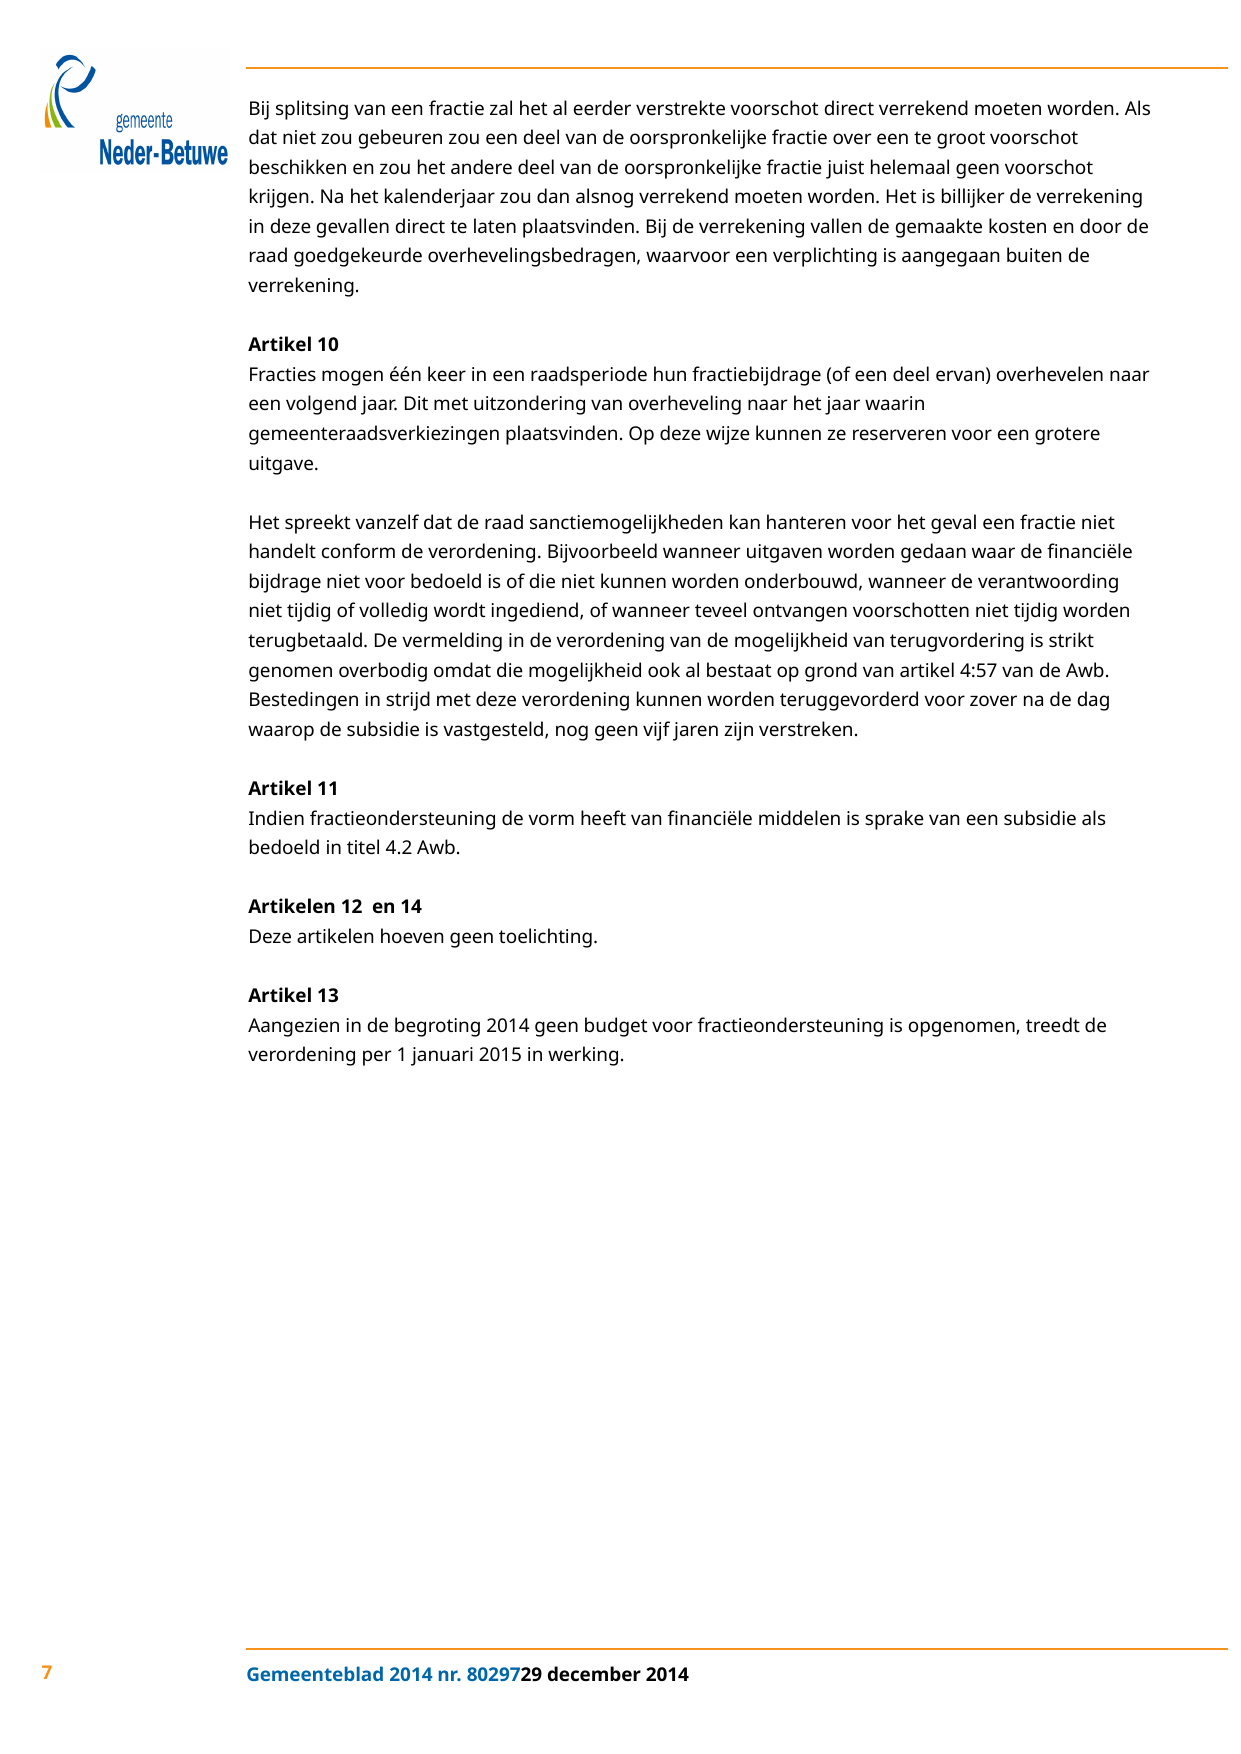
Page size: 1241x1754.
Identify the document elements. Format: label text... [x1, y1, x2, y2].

text Artikel 10 [248, 331, 1152, 357]
text Het spreekt vanzelf dat de raad sanctiemogelijkheden kan hanteren voor het geval een fractie niet handelt conform de verordening. Bijvoorbeeld wanneer uitgaven worden gedaan waar de financiële bijdrage niet voor bedoeld is of die niet kunnen worden onderbouwd, wanneer de verantwoording niet tijdig of volledig wordt ingediend, of wanneer teveel ontvangen voorschotten niet tijdig worden terugbetaald. De vermelding in de verordening van de mogelijkheid van terugvordering is strikt genomen overbodig omdat die mogelijkheid ook al bestaat op grond van artikel 4:57 van de Awb. Bestedingen in strijd met deze verordening kunnen worden teruggevorderd voor zover na de dag waarop de subsidie is vastgesteld, nog geen vijf jaren zijn verstreken. [248, 509, 1152, 742]
text Artikelen 12 en 14 [248, 893, 1152, 919]
text Aangezien in de begroting 2014 geen budget voor fractieondersteuning is opgenomen, treedt de verordening per 1 januari 2015 in werking. [248, 1012, 1152, 1067]
text Bij splitsing van een fractie zal het al eerder verstrekte voorschot direct verrekend moeten worden. Als dat niet zou gebeuren zou een deel van de oorspronkelijke fractie over een te groot voorschot beschikken en zou het andere deel van de oorspronkelijke fractie juist helemaal geen voorschot krijgen. Na het kalenderjaar zou dan alsnog verrekend moeten worden. Het is billijker de verrekening in deze gevallen direct te laten plaatsvinden. Bij de verrekening vallen de gemaakte kosten en door de raad goedgekeurde overhevelingsbedragen, waarvoor een verplichting is aangegaan buiten de verrekening. [248, 95, 1152, 298]
text Artikel 13 [248, 982, 1152, 1008]
text Indien fractieondersteuning de vorm heeft van financiële middelen is sprake van een subsidie als bedoeld in titel 4.2 Awb. [248, 805, 1152, 860]
text Deze artikelen hoeven geen toelichting. [248, 923, 1152, 949]
text Fracties mogen één keer in een raadsperiode hun fractiebijdrage (of een deel ervan) overhevelen naar een volgend jaar. Dit met uitzondering van overheveling naar het jaar waarin gemeenteraadsverkiezingen plaatsvinden. Op deze wijze kunnen ze reserveren voor een grotere uitgave. [248, 361, 1152, 476]
text Artikel 11 [248, 775, 1152, 801]
picture [41, 47, 231, 172]
